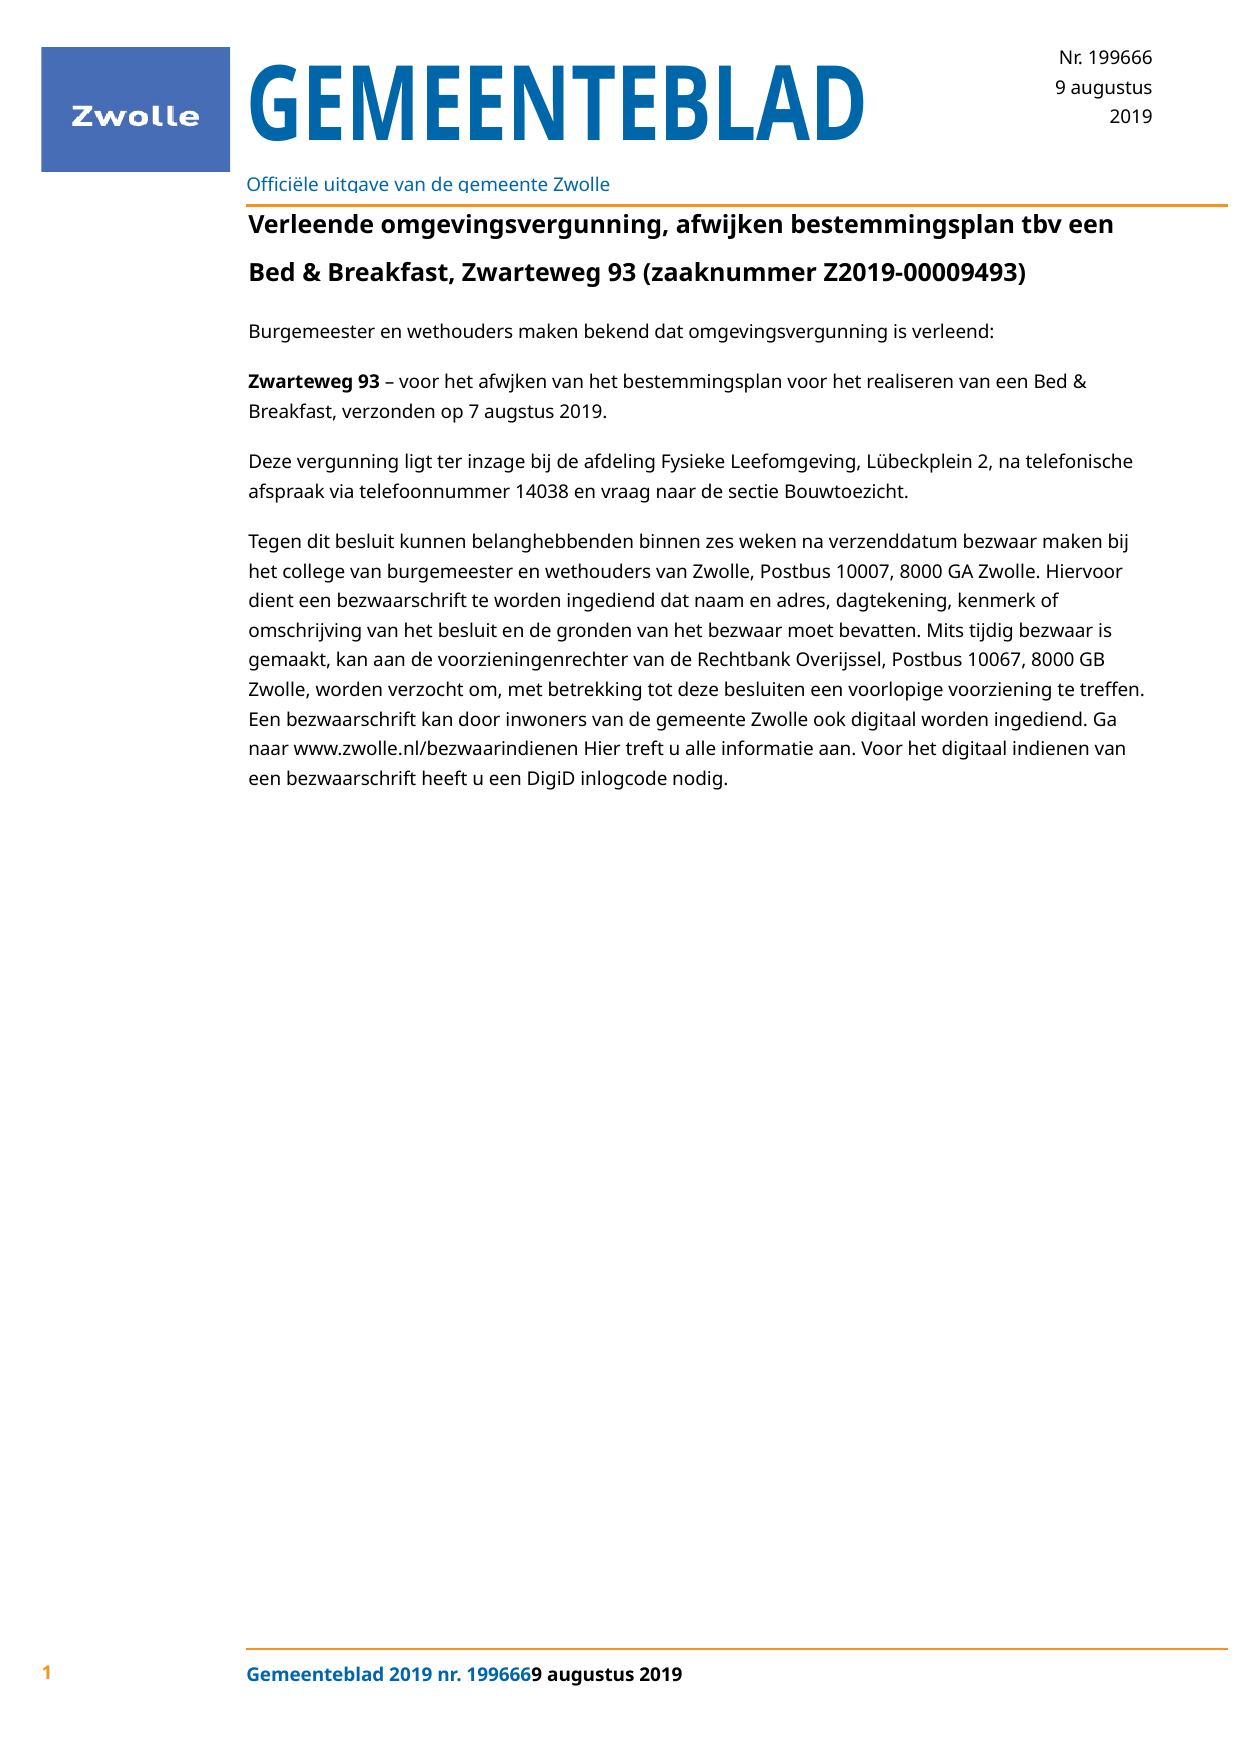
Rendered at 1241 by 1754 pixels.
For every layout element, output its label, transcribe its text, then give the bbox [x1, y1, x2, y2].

text Verleende omgevingsvergunning, afwijken bestemmingsplan tbv een Bed & Breakfast, Zwarteweg 93 (zaaknummer Z2019-00009493) [248, 207, 1152, 288]
picture [41, 47, 231, 172]
text Burgemeester en wethouders maken bekend dat omgevingsvergunning is verleend: [248, 318, 1152, 344]
text Zwarteweg 93 – voor het afwjken van het bestemmingsplan voor het realiseren van een Bed & Breakfast, verzonden op 7 augstus 2019. [248, 368, 1152, 424]
text Deze vergunning ligt ter inzage bij de afdeling Fysieke Leefomgeving, Lübeckplein 2, na telefonische afspraak via telefoonnummer 14038 en vraag naar de sectie Bouwtoezicht. [248, 448, 1152, 504]
text Tegen dit besluit kunnen belanghebbenden binnen zes weken na verzenddatum bezwaar maken bij het college van burgemeester en wethouders van Zwolle, Postbus 10007, 8000 GA Zwolle. Hiervoor dient een bezwaarschrift te worden ingediend dat naam en adres, dagtekening, kenmerk of omschrijving van het besluit en de gronden van het bezwaar moet bevatten. Mits tijdig bezwaar is gemaakt, kan aan de voorzieningenrechter van de Rechtbank Overijssel, Postbus 10067, 8000 GB Zwolle, worden verzocht om, met betrekking tot deze besluiten een voorlopige voorziening te treffen. Een bezwaarschrift kan door inwoners van de gemeente Zwolle ook digitaal worden ingediend. Ga naar www.zwolle.nl/bezwaarindienen Hier treft u alle informatie aan. Voor het digitaal indienen van een bezwaarschrift heeft u een DigiD inlogcode nodig. [248, 528, 1152, 791]
